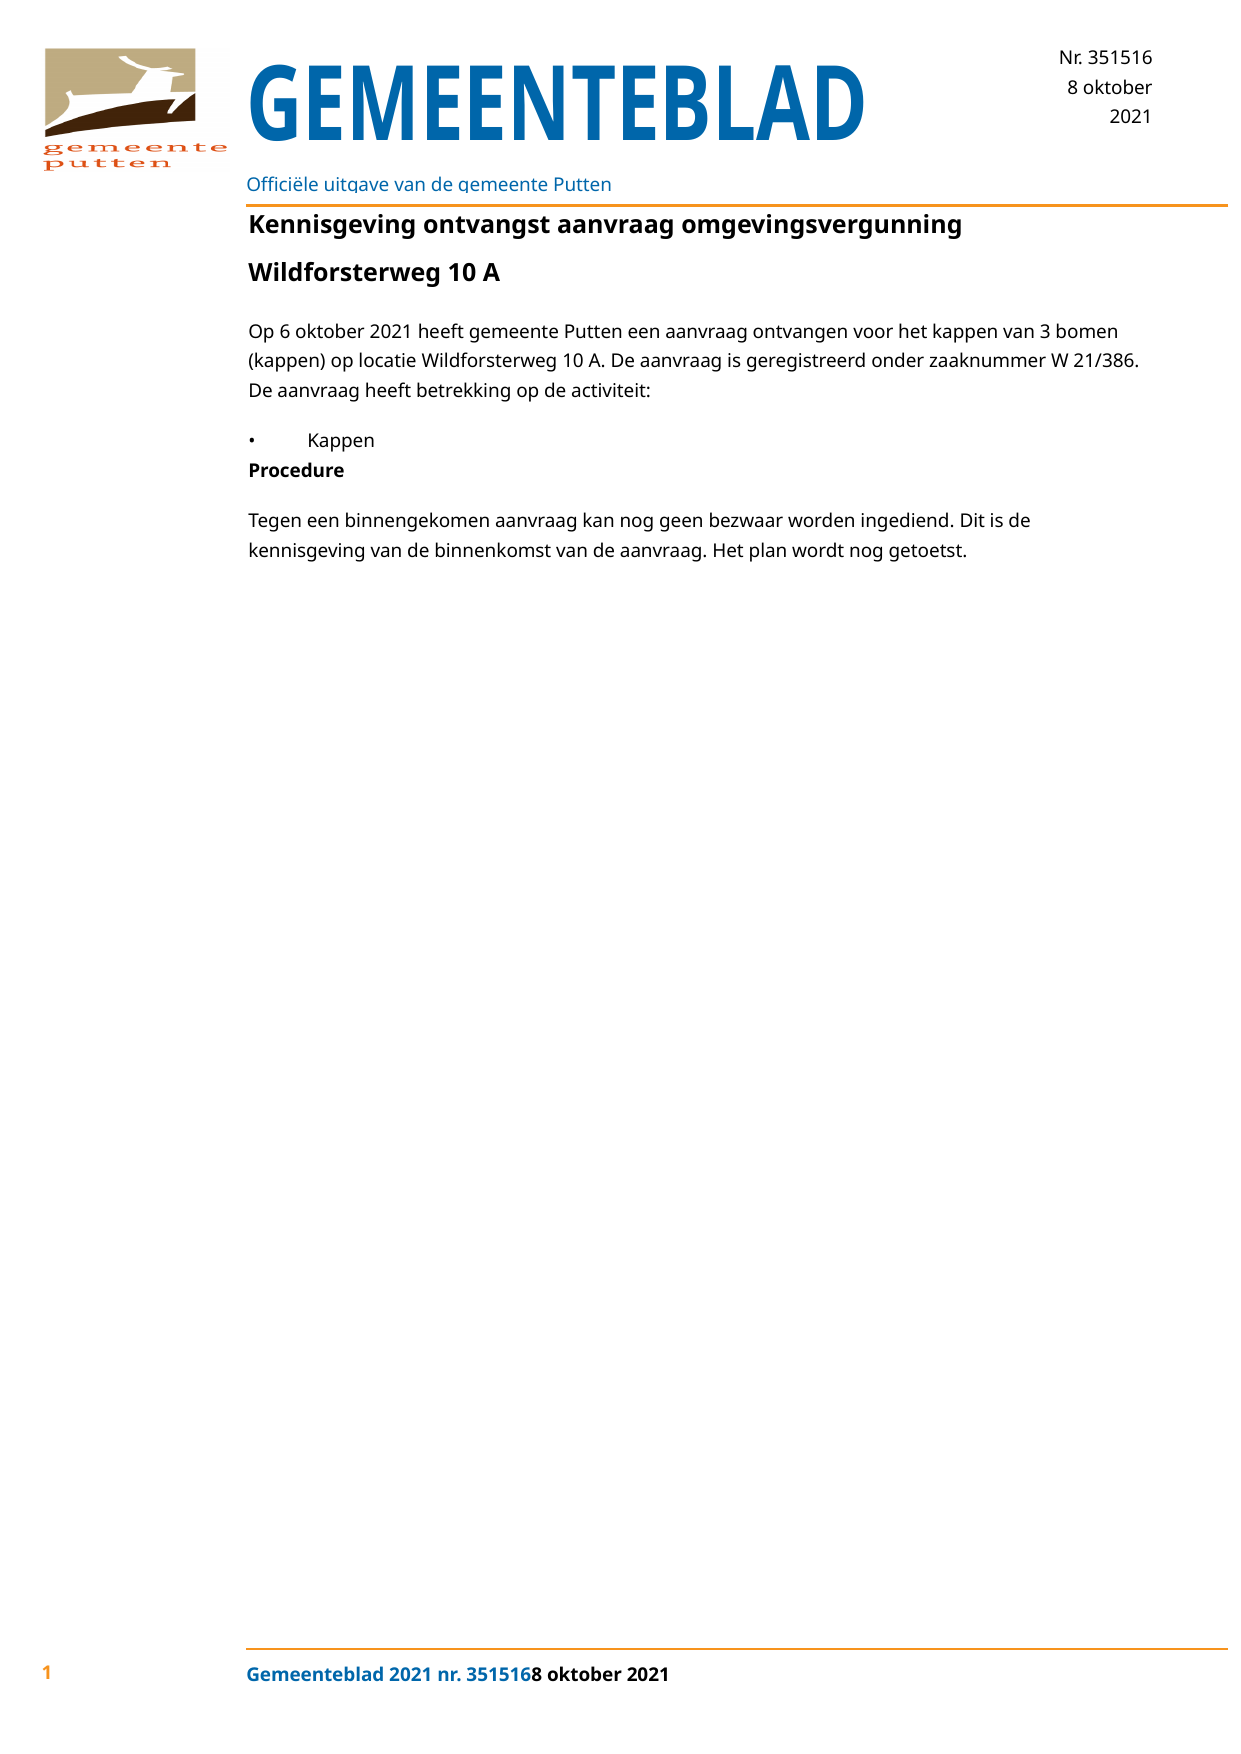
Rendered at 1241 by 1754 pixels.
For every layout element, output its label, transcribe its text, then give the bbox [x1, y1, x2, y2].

text Procedure [248, 457, 1152, 483]
text Kennisgeving ontvangst aanvraag omgevingsvergunning Wildforsterweg 10 A [248, 207, 1152, 288]
text Tegen een binnengekomen aanvraag kan nog geen bezwaar worden ingediend. Dit is de kennisgeving van de binnenkomst van de aanvraag. Het plan wordt nog getoetst. [248, 507, 1152, 563]
picture [41, 47, 231, 172]
text Op 6 oktober 2021 heeft gemeente Putten een aanvraag ontvangen voor het kappen van 3 bomen (kappen) op locatie Wildforsterweg 10 A. De aanvraag is geregistreerd onder zaaknummer W 21/386. De aanvraag heeft betrekking op de activiteit: [248, 318, 1152, 403]
list Kappen [248, 427, 1152, 453]
